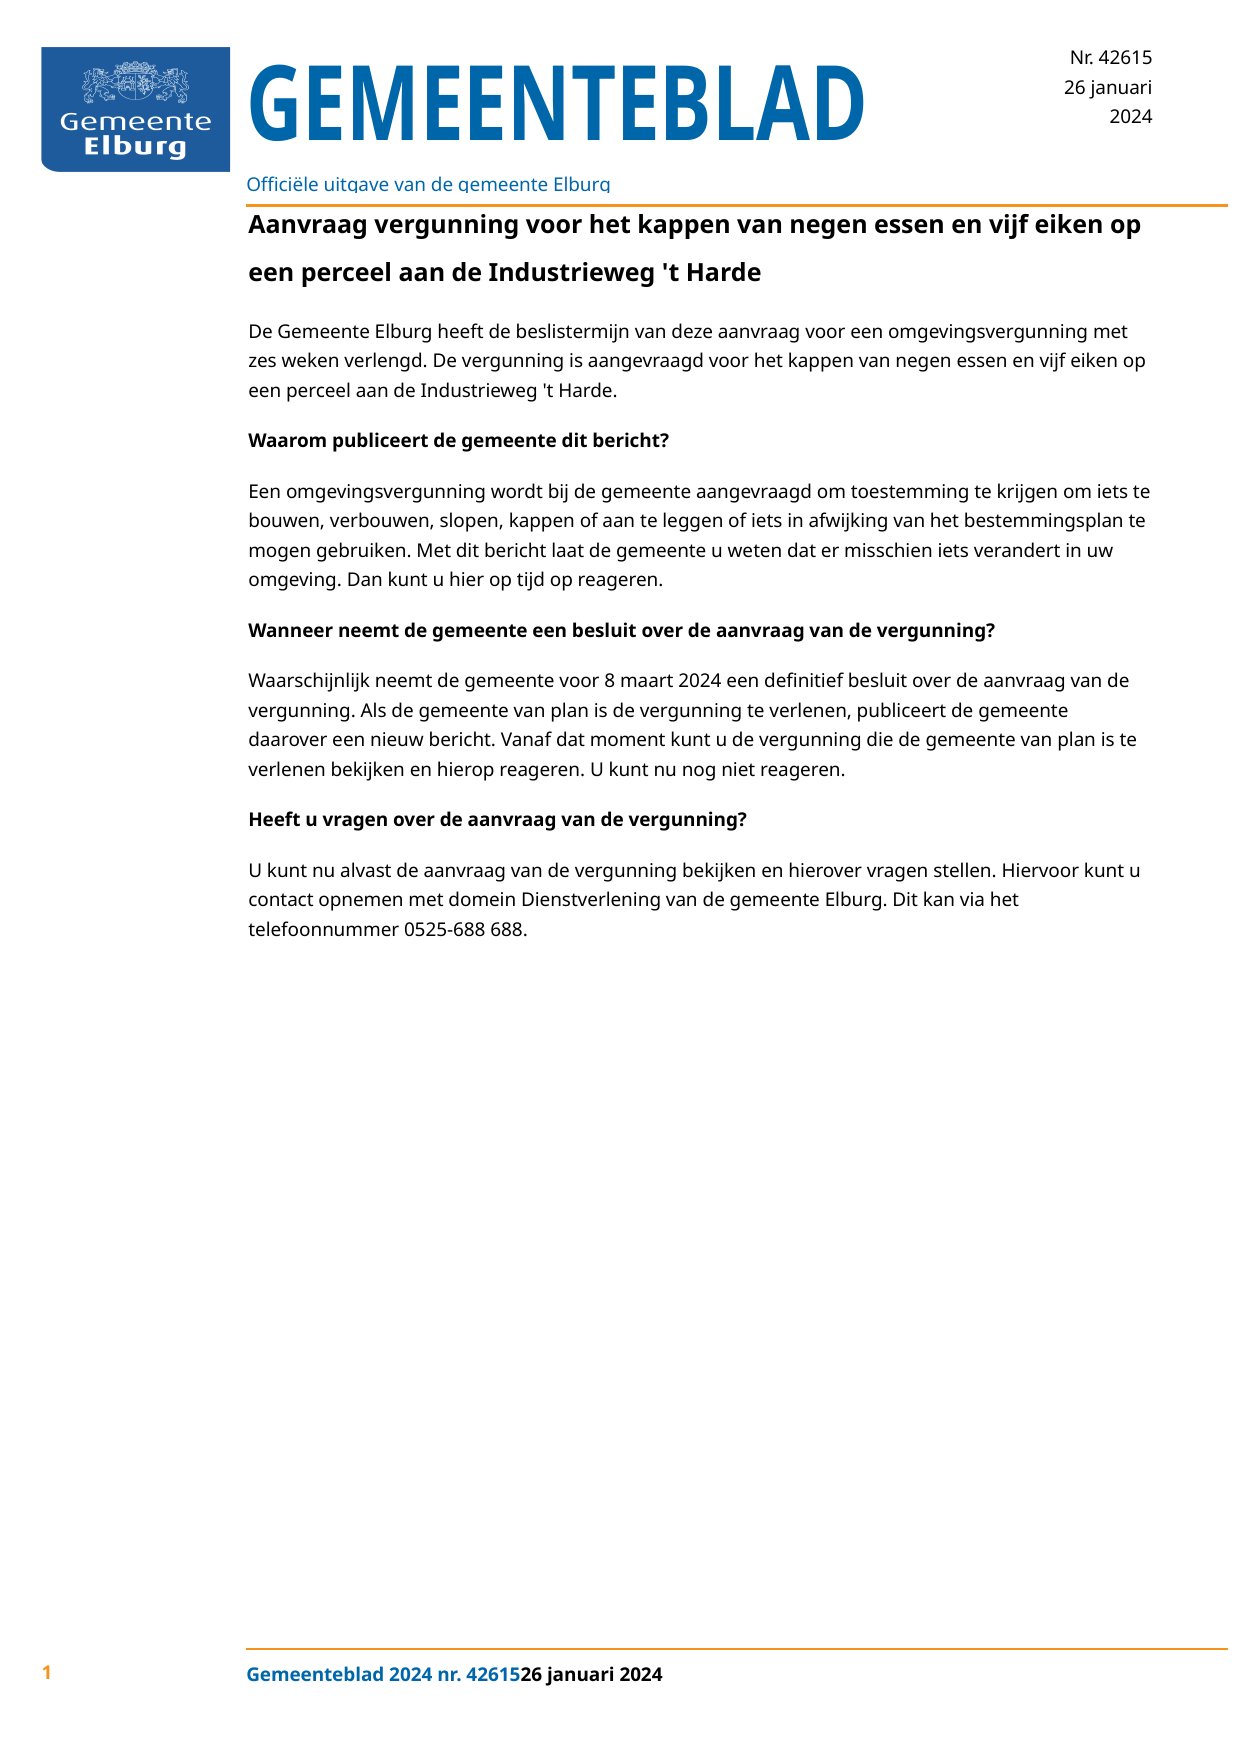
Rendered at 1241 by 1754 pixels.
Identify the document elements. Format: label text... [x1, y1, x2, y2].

text Een omgevingsvergunning wordt bij de gemeente aangevraagd om toestemming te krijgen om iets te bouwen, verbouwen, slopen, kappen of aan te leggen of iets in afwijking van het bestemmingsplan te mogen gebruiken. Met dit bericht laat de gemeente u weten dat er misschien iets verandert in uw omgeving. Dan kunt u hier op tijd op reageren. [248, 478, 1152, 592]
text U kunt nu alvast de aanvraag van de vergunning bekijken en hierover vragen stellen. Hiervoor kunt u contact opnemen met domein Dienstverlening van de gemeente Elburg. Dit kan via het telefoonnummer 0525-688 688. [248, 857, 1152, 942]
text Waarom publiceert de gemeente dit bericht? [248, 427, 1152, 453]
text Waarschijnlijk neemt de gemeente voor 8 maart 2024 een definitief besluit over de aanvraag van de vergunning. Als de gemeente van plan is de vergunning te verlenen, publiceert de gemeente daarover een nieuw bericht. Vanaf dat moment kunt u de vergunning die de gemeente van plan is te verlenen bekijken en hierop reageren. U kunt nu nog niet reageren. [248, 667, 1152, 782]
picture [41, 47, 231, 172]
text De Gemeente Elburg heeft de beslistermijn van deze aanvraag voor een omgevingsvergunning met zes weken verlengd. De vergunning is aangevraagd voor het kappen van negen essen en vijf eiken op een perceel aan de Industrieweg 't Harde. [248, 318, 1152, 403]
text Heeft u vragen over de aanvraag van de vergunning? [248, 807, 1152, 832]
text Aanvraag vergunning voor het kappen van negen essen en vijf eiken op een perceel aan de Industrieweg 't Harde [248, 207, 1152, 288]
text Wanneer neemt de gemeente een besluit over de aanvraag van de vergunning? [248, 617, 1152, 643]
